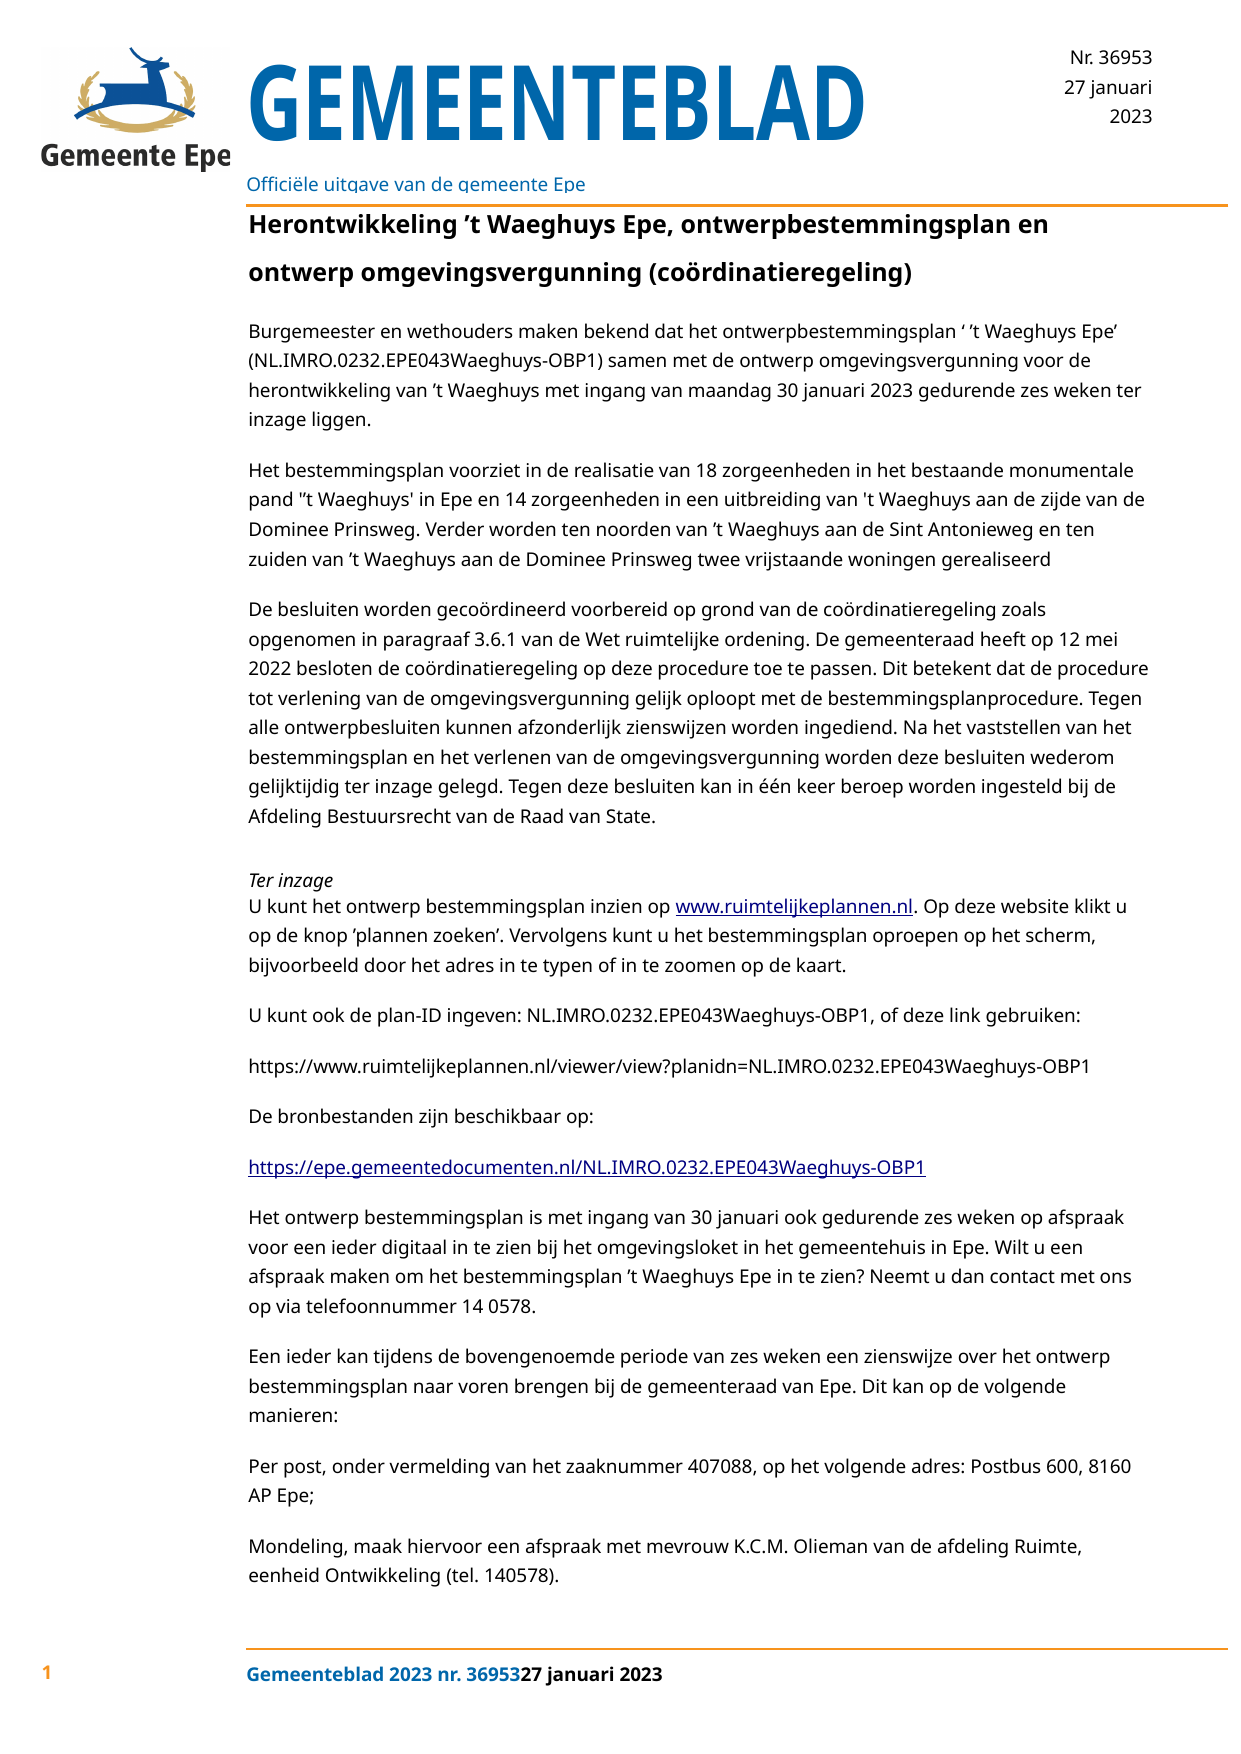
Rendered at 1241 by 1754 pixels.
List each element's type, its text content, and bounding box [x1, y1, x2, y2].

text Burgemeester en wethouders maken bekend dat het ontwerpbestemmingsplan ‘ ’t Waeghuys Epe’ (NL.IMRO.0232.EPE043Waeghuys-OBP1) samen met de ontwerp omgevingsvergunning voor de herontwikkeling van ’t Waeghuys met ingang van maandag 30 januari 2023 gedurende zes weken ter inzage liggen. [248, 318, 1152, 432]
text Het ontwerp bestemmingsplan is met ingang van 30 januari ook gedurende zes weken op afspraak voor een ieder digitaal in te zien bij het omgevingsloket in het gemeentehuis in Epe. Wilt u een afspraak maken om het bestemmingsplan ’t Waeghuys Epe in te zien? Neemt u dan contact met ons op via telefoonnummer 14 0578. [248, 1204, 1152, 1319]
text Herontwikkeling ’t Waeghuys Epe, ontwerpbestemmingsplan en ontwerp omgevingsvergunning (coördinatieregeling) [248, 207, 1152, 288]
text https://www.ruimtelijkeplannen.nl/viewer/view?planidn=NL.IMRO.0232.EPE043Waeghuys-OBP1 [248, 1053, 1152, 1079]
text U kunt ook de plan-ID ingeven: NL.IMRO.0232.EPE043Waeghuys-OBP1, of deze link gebruiken: [248, 1003, 1152, 1028]
text U kunt het ontwerp bestemmingsplan inzien op www.ruimtelijkeplannen.nl. Op deze website klikt u op de knop ’plannen zoeken’. Vervolgens kunt u het bestemmingsplan oproepen op het scherm, bijvoorbeeld door het adres in te typen of in te zoomen op de kaart. [248, 893, 1152, 978]
text De besluiten worden gecoördineerd voorbereid op grond van de coördinatieregeling zoals opgenomen in paragraaf 3.6.1 van de Wet ruimtelijke ordening. De gemeenteraad heeft op 12 mei 2022 besloten de coördinatieregeling op deze procedure toe te passen. Dit betekent dat de procedure tot verlening van de omgevingsvergunning gelijk oploopt met de bestemmingsplanprocedure. Tegen alle ontwerpbesluiten kunnen afzonderlijk zienswijzen worden ingediend. Na het vaststellen van het bestemmingsplan en het verlenen van de omgevingsvergunning worden deze besluiten wederom gelijktijdig ter inzage gelegd. Tegen deze besluiten kan in één keer beroep worden ingesteld bij de Afdeling Bestuursrecht van de Raad van State. [248, 596, 1152, 829]
text Het bestemmingsplan voorziet in de realisatie van 18 zorgeenheden in het bestaande monumentale pand '’t Waeghuys' in Epe en 14 zorgeenheden in een uitbreiding van 't Waeghuys aan de zijde van de Dominee Prinsweg. Verder worden ten noorden van ’t Waeghuys aan de Sint Antonieweg en ten zuiden van ’t Waeghuys aan de Dominee Prinsweg twee vrijstaande woningen gerealiseerd [248, 457, 1152, 572]
picture [41, 47, 231, 172]
text Mondeling, maak hiervoor een afspraak met mevrouw K.C.M. Olieman van de afdeling Ruimte, eenheid Ontwikkeling (tel. 140578). [248, 1533, 1152, 1588]
text Ter inzage [248, 867, 1152, 893]
text Een ieder kan tijdens de bovengenoemde periode van zes weken een zienswijze over het ontwerp bestemmingsplan naar voren brengen bij de gemeenteraad van Epe. Dit kan op de volgende manieren: [248, 1343, 1152, 1428]
text Per post, onder vermelding van het zaaknummer 407088, op het volgende adres: Postbus 600, 8160 AP Epe; [248, 1453, 1152, 1508]
text De bronbestanden zijn beschikbaar op: [248, 1103, 1152, 1129]
text https://epe.gemeentedocumenten.nl/NL.IMRO.0232.EPE043Waeghuys-OBP1 [248, 1154, 1152, 1179]
